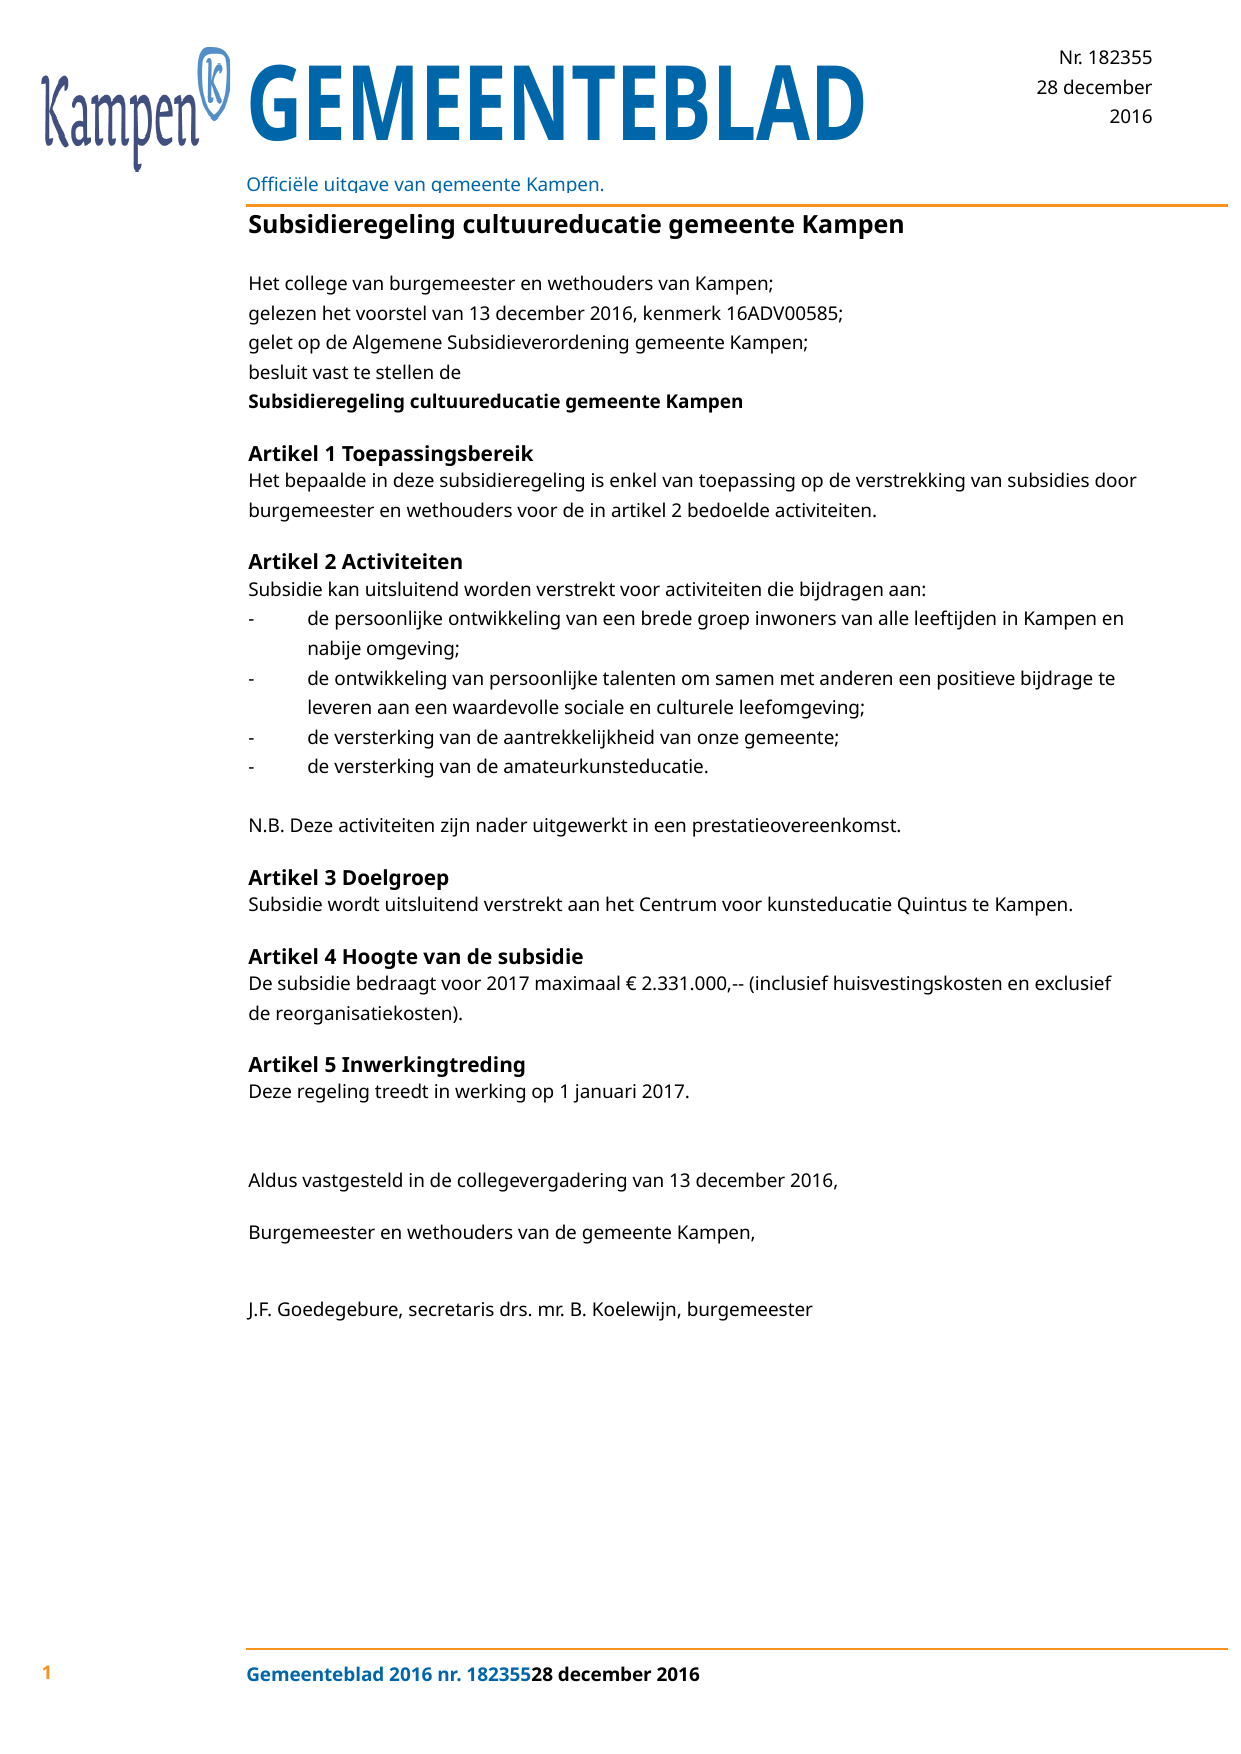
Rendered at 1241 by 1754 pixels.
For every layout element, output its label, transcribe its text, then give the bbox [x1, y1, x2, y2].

text Artikel 2 Activiteiten [248, 547, 1152, 576]
text de reorganisatiekosten). [248, 1000, 1152, 1026]
list de versterking van de amateurkunsteducatie. [248, 753, 1152, 779]
text Artikel 4 Hoogte van de subsidie [248, 942, 1152, 970]
text De subsidie bedraagt voor 2017 maximaal € 2.331.000,-- (inclusief huisvestingskosten en exclusief [248, 970, 1152, 996]
text Subsidie wordt uitsluitend verstrekt aan het Centrum voor kunsteducatie Quintus te Kampen. [248, 891, 1152, 917]
text Subsidieregeling cultuureducatie gemeente Kampen [248, 389, 1152, 414]
list de ontwikkeling van persoonlijke talenten om samen met anderen een positieve bijdrage te leveren aan een waardevolle sociale en culturele leefomgeving; [248, 665, 1152, 720]
text gelet op de Algemene Subsidieverordening gemeente Kampen; [248, 329, 1152, 355]
picture [41, 47, 231, 172]
text Burgemeester en wethouders van de gemeente Kampen, [248, 1219, 1152, 1245]
text J.F. Goedegebure, secretaris drs. mr. B. Koelewijn, burgemeester [248, 1296, 1152, 1322]
text N.B. Deze activiteiten zijn nader uitgewerkt in een prestatieovereenkomst. [248, 813, 1152, 838]
list de versterking van de aantrekkelijkheid van onze gemeente; [248, 724, 1152, 749]
text Artikel 1 Toepassingsbereik [248, 439, 1152, 467]
text Subsidie kan uitsluitend worden verstrekt voor activiteiten die bijdragen aan: [248, 576, 1152, 602]
text gelezen het voorstel van 13 december 2016, kenmerk 16ADV00585; [248, 300, 1152, 326]
text Deze regeling treedt in werking op 1 januari 2017. [248, 1079, 1152, 1104]
text Artikel 5 Inwerkingtreding [248, 1050, 1152, 1079]
list de persoonlijke ontwikkeling van een brede groep inwoners van alle leeftijden in Kampen en nabije omgeving; [248, 606, 1152, 661]
text Aldus vastgesteld in de collegevergadering van 13 december 2016, [248, 1167, 1152, 1193]
text Subsidieregeling cultuureducatie gemeente Kampen [248, 207, 1152, 241]
text Het college van burgemeester en wethouders van Kampen; [248, 270, 1152, 296]
text Artikel 3 Doelgroep [248, 863, 1152, 891]
text Het bepaalde in deze subsidieregeling is enkel van toepassing op de verstrekking van subsidies door burgemeester en wethouders voor de in artikel 2 bedoelde activiteiten. [248, 467, 1152, 523]
text besluit vast te stellen de [248, 359, 1152, 385]
